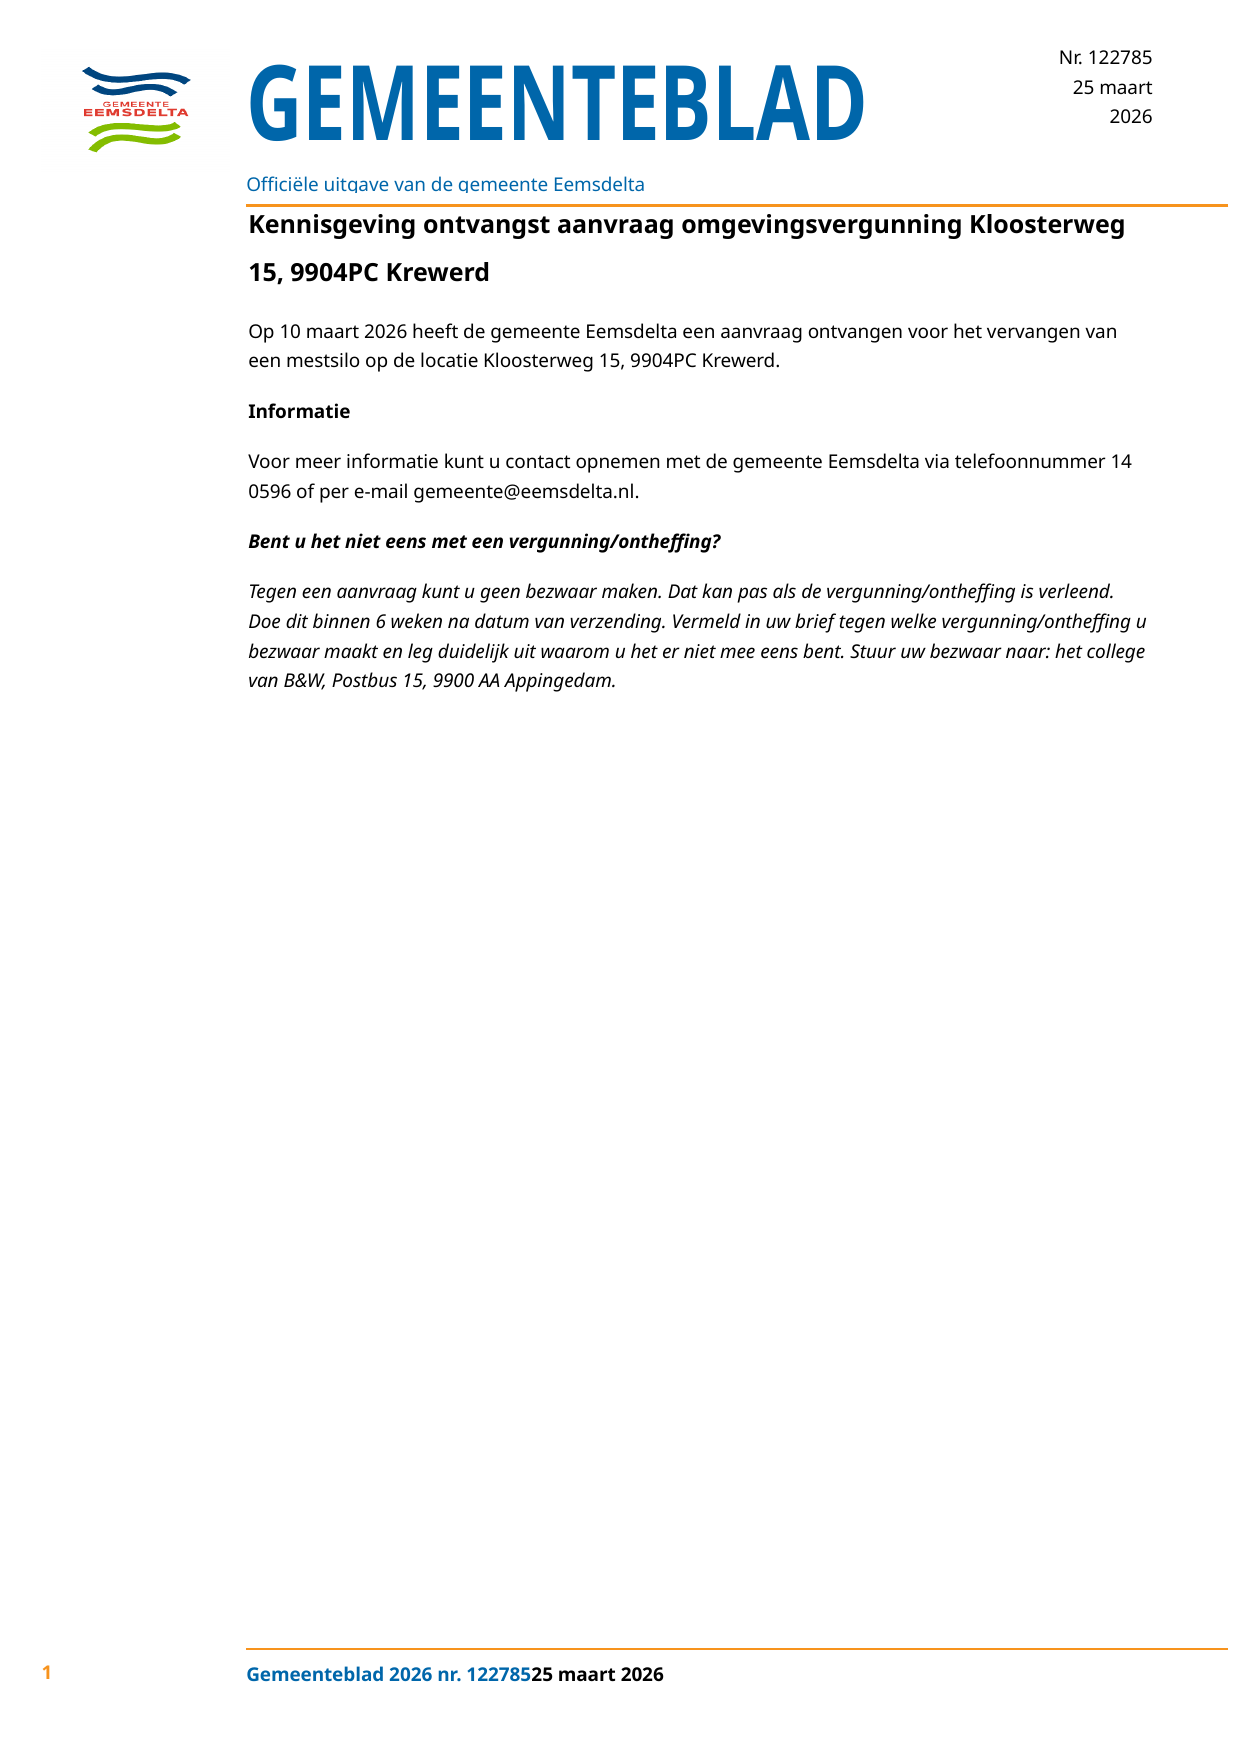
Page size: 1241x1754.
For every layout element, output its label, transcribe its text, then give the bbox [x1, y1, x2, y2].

text Kennisgeving ontvangst aanvraag omgevingsvergunning Kloosterweg 15, 9904PC Krewerd [248, 207, 1152, 288]
text Informatie [248, 398, 1152, 424]
text Op 10 maart 2026 heeft de gemeente Eemsdelta een aanvraag ontvangen voor het vervangen van een mestsilo op de locatie Kloosterweg 15, 9904PC Krewerd. [248, 318, 1152, 373]
text Tegen een aanvraag kunt u geen bezwaar maken. Dat kan pas als de vergunning/ontheffing is verleend. Doe dit binnen 6 weken na datum van verzending. Vermeld in uw brief tegen welke vergunning/ontheffing u bezwaar maakt en leg duidelijk uit waarom u het er niet mee eens bent. Stuur uw bezwaar naar: het college van B&W, Postbus 15, 9900 AA Appingedam. [248, 579, 1152, 693]
text Bent u het niet eens met een vergunning/ontheffing? [248, 528, 1152, 554]
picture [41, 47, 231, 172]
text Voor meer informatie kunt u contact opnemen met de gemeente Eemsdelta via telefoonnummer 14 0596 of per e-mail gemeente@eemsdelta.nl. [248, 448, 1152, 504]
